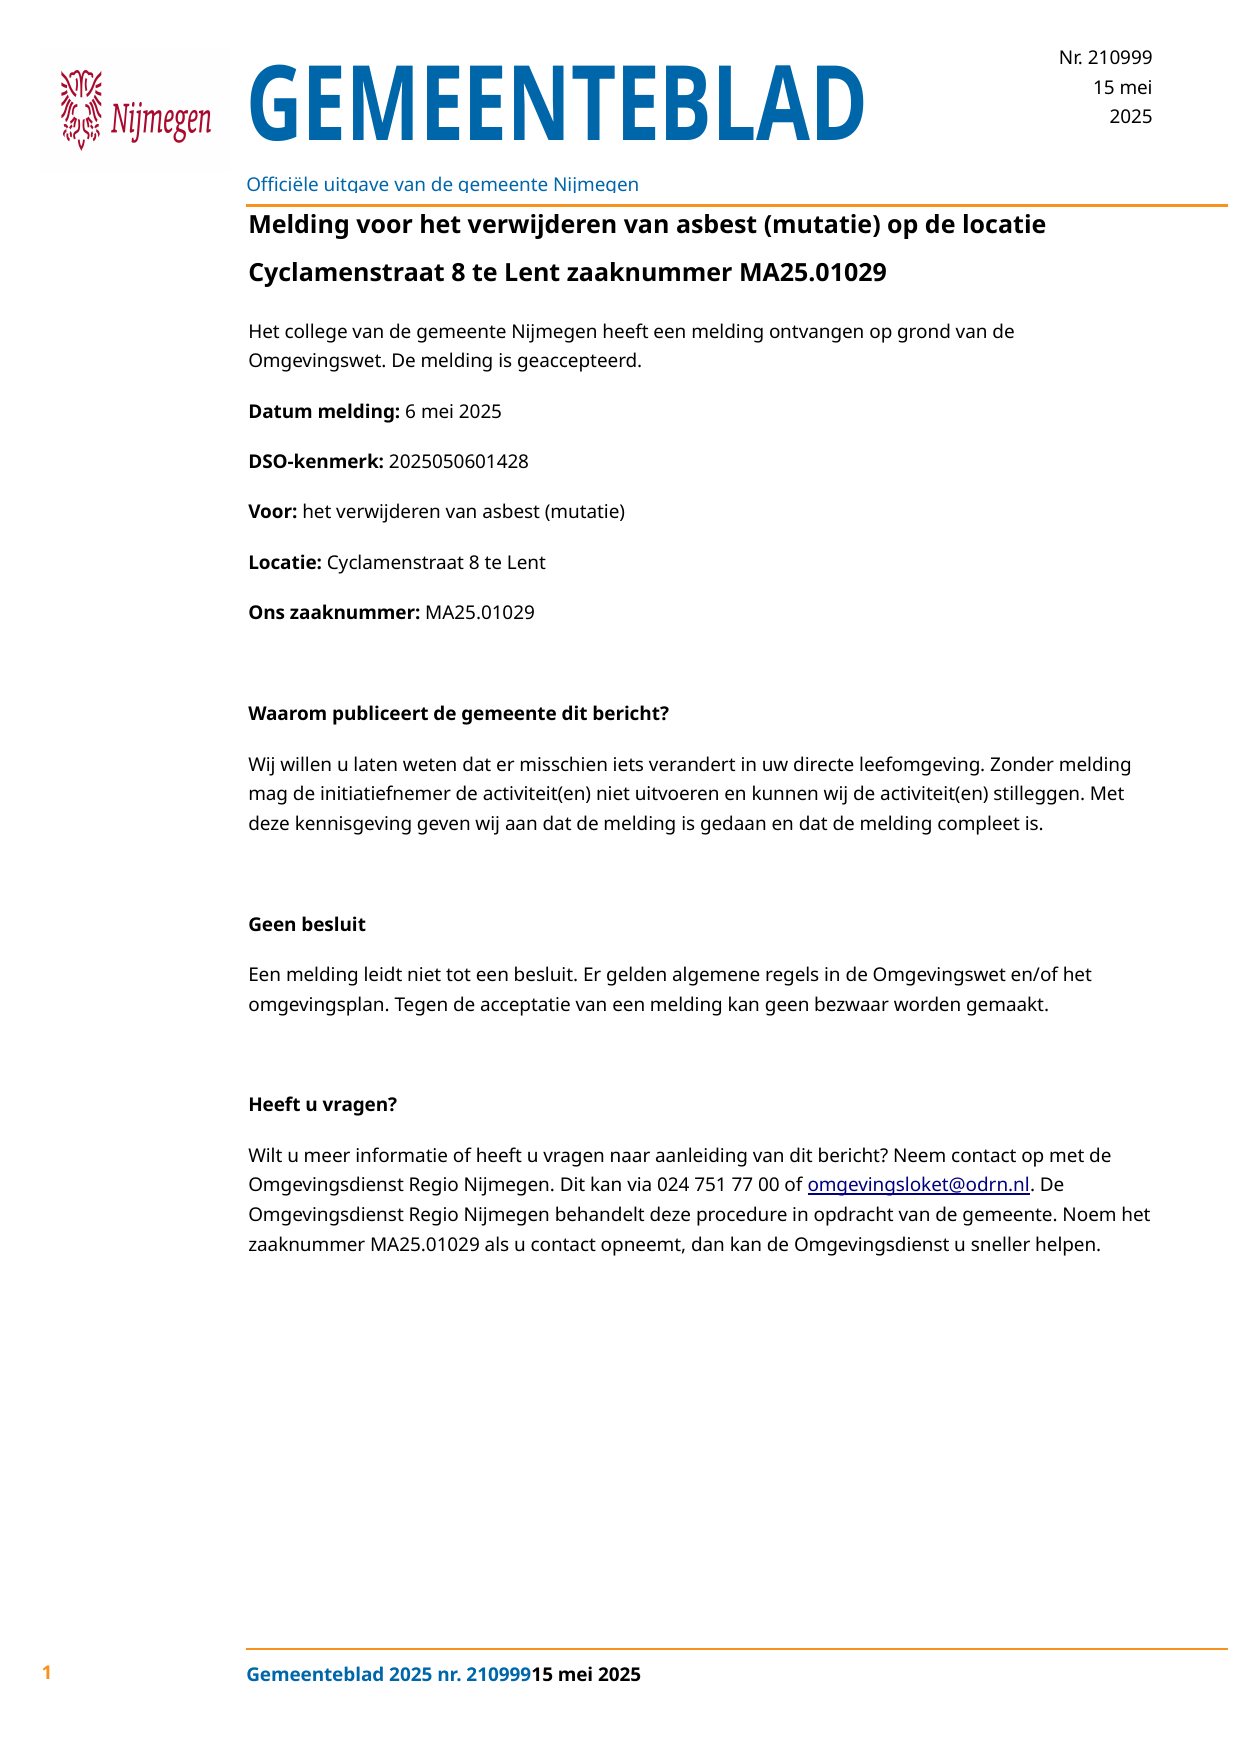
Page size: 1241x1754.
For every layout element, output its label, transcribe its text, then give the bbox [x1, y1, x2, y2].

text Melding voor het verwijderen van asbest (mutatie) op de locatie Cyclamenstraat 8 te Lent zaaknummer MA25.01029 [248, 207, 1152, 288]
text Waarom publiceert de gemeente dit bericht? [248, 700, 1152, 726]
text Voor: het verwijderen van asbest (mutatie) [248, 499, 1152, 524]
text Wilt u meer informatie of heeft u vragen naar aanleiding van dit bericht? Neem contact op met de Omgevingsdienst Regio Nijmegen. Dit kan via 024 751 77 00 of omgevingsloket@odrn.nl. De Omgevingsdienst Regio Nijmegen behandelt deze procedure in opdracht van de gemeente. Noem het zaaknummer MA25.01029 als u contact opneemt, dan kan de Omgevingsdienst u sneller helpen. [248, 1142, 1152, 1257]
text Een melding leidt niet tot een besluit. Er gelden algemene regels in de Omgevingswet en/of het omgevingsplan. Tegen de acceptatie van een melding kan geen bezwaar worden gemaakt. [248, 961, 1152, 1017]
text Wij willen u laten weten dat er misschien iets verandert in uw directe leefomgeving. Zonder melding mag de initiatiefnemer de activiteit(en) niet uitvoeren en kunnen wij de activiteit(en) stilleggen. Met deze kennisgeving geven wij aan dat de melding is gedaan en dat de melding compleet is. [248, 751, 1152, 836]
picture [41, 47, 231, 172]
text Datum melding: 6 mei 2025 [248, 398, 1152, 424]
text Locatie: Cyclamenstraat 8 te Lent [248, 549, 1152, 575]
text Heeft u vragen? [248, 1092, 1152, 1117]
text Het college van de gemeente Nijmegen heeft een melding ontvangen op grond van de Omgevingswet. De melding is geaccepteerd. [248, 318, 1152, 373]
text DSO-kenmerk: 2025050601428 [248, 448, 1152, 474]
text Geen besluit [248, 911, 1152, 937]
text Ons zaaknummer: MA25.01029 [248, 599, 1152, 625]
